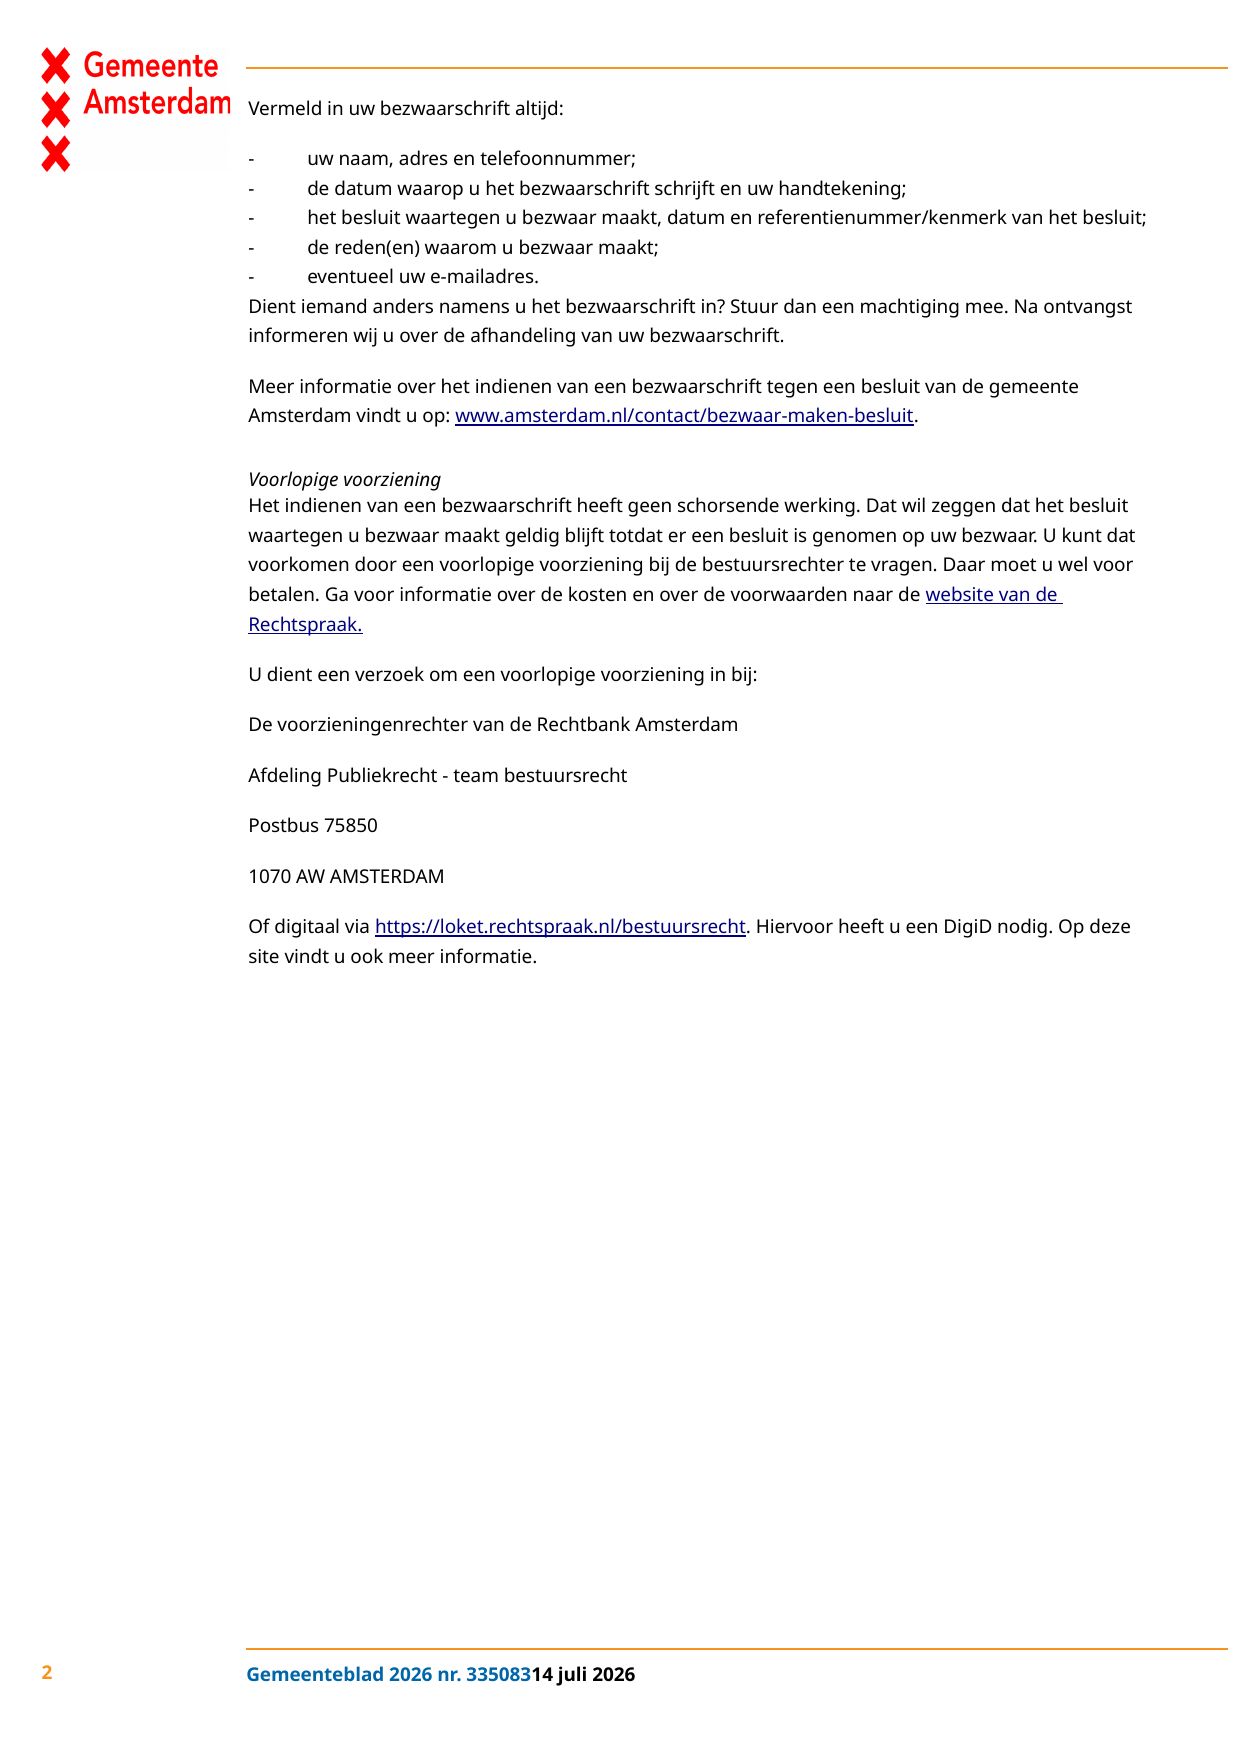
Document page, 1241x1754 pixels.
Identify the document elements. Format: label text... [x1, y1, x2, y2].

text Of digitaal via https://loket.rechtspraak.nl/bestuursrecht. Hiervoor heeft u een DigiD nodig. Op deze site vindt u ook meer informatie. [248, 913, 1152, 968]
text Meer informatie over het indienen van een bezwaarschrift tegen een besluit van de gemeente Amsterdam vindt u op: www.amsterdam.nl/contact/bezwaar-maken-besluit. [248, 373, 1152, 428]
text U dient een verzoek om een voorlopige voorziening in bij: [248, 661, 1152, 687]
text Afdeling Publiekrecht - team bestuursrecht [248, 762, 1152, 788]
text Voorlopige voorziening [248, 467, 1152, 492]
text Vermeld in uw bezwaarschrift altijd: [248, 95, 1152, 121]
text De voorzieningenrechter van de Rechtbank Amsterdam [248, 712, 1152, 737]
picture [41, 47, 231, 172]
text Dient iemand anders namens u het bezwaarschrift in? Stuur dan een machtiging mee. Na ontvangst informeren wij u over de afhandeling van uw bezwaarschrift. [248, 293, 1152, 348]
list de reden(en) waarom u bezwaar maakt; [248, 234, 1152, 260]
list het besluit waartegen u bezwaar maakt, datum en referentienummer/kenmerk van het besluit; [248, 204, 1152, 230]
text 1070 AW AMSTERDAM [248, 863, 1152, 888]
list uw naam, adres en telefoonnummer; [248, 145, 1152, 171]
list eventueel uw e-mailadres. [248, 263, 1152, 289]
list de datum waarop u het bezwaarschrift schrijft en uw handtekening; [248, 175, 1152, 201]
text Het indienen van een bezwaarschrift heeft geen schorsende werking. Dat wil zeggen dat het besluit waartegen u bezwaar maakt geldig blijft totdat er een besluit is genomen op uw bezwaar. U kunt dat voorkomen door een voorlopige voorziening bij de bestuursrechter te vragen. Daar moet u wel voor betalen. Ga voor informatie over de kosten en over de voorwaarden naar de website van de Rechtspraak. [248, 492, 1152, 636]
text Postbus 75850 [248, 812, 1152, 838]
